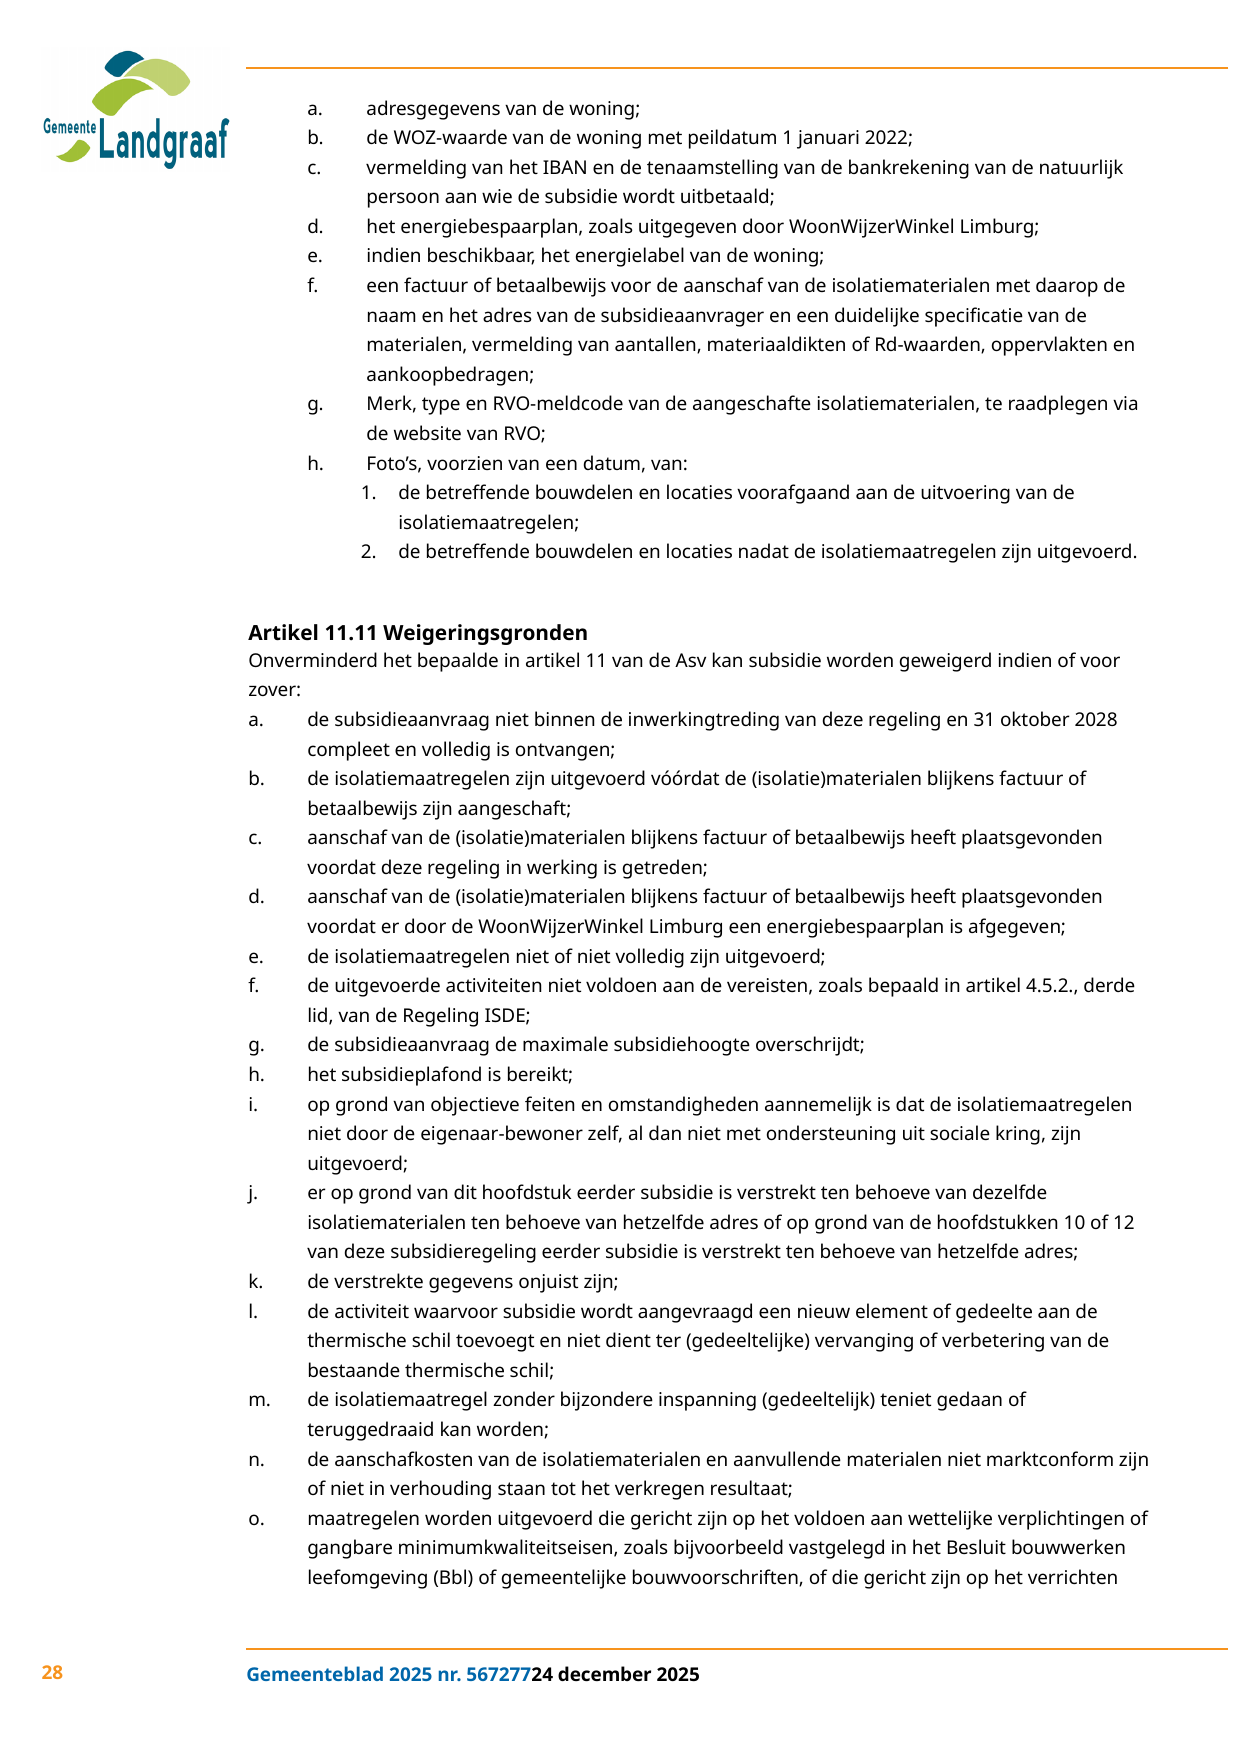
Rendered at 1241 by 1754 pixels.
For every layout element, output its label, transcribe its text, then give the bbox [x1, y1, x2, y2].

list de isolatiemaatregelen niet of niet volledig zijn uitgevoerd; [248, 943, 1152, 968]
text Artikel 11.11 Weigeringsgronden [248, 618, 1152, 647]
list de isolatiemaatregel zonder bijzondere inspanning (gedeeltelijk) teniet gedaan of teruggedraaid kan worden; [248, 1387, 1152, 1442]
list de betreffende bouwdelen en locaties nadat de isolatiemaatregelen zijn uitgevoerd. [361, 538, 1152, 564]
list de verstrekte gegevens onjuist zijn; [248, 1268, 1152, 1294]
picture [41, 47, 231, 172]
list de activiteit waarvoor subsidie wordt aangevraagd een nieuw element of gedeelte aan de thermische schil toevoegt en niet dient ter (gedeeltelijke) vervanging of verbetering van de bestaande thermische schil; [248, 1298, 1152, 1383]
list de isolatiemaatregelen zijn uitgevoerd vóórdat de (isolatie)materialen blijkens factuur of betaalbewijs zijn aangeschaft; [248, 765, 1152, 821]
list de subsidieaanvraag de maximale subsidiehoogte overschrijdt; [248, 1032, 1152, 1057]
list indien beschikbaar, het energielabel van de woning; [307, 243, 1152, 268]
list maatregelen worden uitgevoerd die gericht zijn op het voldoen aan wettelijke verplichtingen of gangbare minimumkwaliteitseisen, zoals bijvoorbeeld vastgelegd in het Besluit bouwwerken leefomgeving (Bbl) of gemeentelijke bouwvoorschriften, of die gericht zijn op het verrichten [248, 1505, 1152, 1590]
list aanschaf van de (isolatie)materialen blijkens factuur of betaalbewijs heeft plaatsgevonden voordat er door de WoonWijzerWinkel Limburg een energiebespaarplan is afgegeven; [248, 884, 1152, 939]
list de uitgevoerde activiteiten niet voldoen aan de vereisten, zoals bepaald in artikel 4.5.2., derde lid, van de Regeling ISDE; [248, 972, 1152, 1028]
list de betreffende bouwdelen en locaties voorafgaand aan de uitvoering van de isolatiemaatregelen; [361, 479, 1152, 535]
list aanschaf van de (isolatie)materialen blijkens factuur of betaalbewijs heeft plaatsgevonden voordat deze regeling in werking is getreden; [248, 824, 1152, 880]
list de subsidieaanvraag niet binnen de inwerkingtreding van deze regeling en 31 oktober 2028 compleet en volledig is ontvangen; [248, 706, 1152, 761]
list de WOZ-waarde van de woning met peildatum 1 januari 2022; [307, 124, 1152, 150]
list er op grond van dit hoofdstuk eerder subsidie is verstrekt ten behoeve van dezelfde isolatiematerialen ten behoeve van hetzelfde adres of op grond van de hoofdstukken 10 of 12 van deze subsidieregeling eerder subsidie is verstrekt ten behoeve van hetzelfde adres; [248, 1179, 1152, 1264]
list vermelding van het IBAN en de tenaamstelling van de bankrekening van de natuurlijk persoon aan wie de subsidie wordt uitbetaald; [307, 154, 1152, 209]
list het subsidieplafond is bereikt; [248, 1061, 1152, 1087]
list het energiebespaarplan, zoals uitgegeven door WoonWijzerWinkel Limburg; [307, 213, 1152, 239]
text Onverminderd het bepaalde in artikel 11 van de Asv kan subsidie worden geweigerd indien of voor zover: [248, 647, 1152, 702]
list de aanschafkosten van de isolatiematerialen en aanvullende materialen niet marktconform zijn of niet in verhouding staan tot het verkregen resultaat; [248, 1446, 1152, 1501]
list op grond van objectieve feiten en omstandigheden aannemelijk is dat de isolatiemaatregelen niet door de eigenaar-bewoner zelf, al dan niet met ondersteuning uit sociale kring, zijn uitgevoerd; [248, 1091, 1152, 1176]
list Merk, type en RVO-meldcode van de aangeschafte isolatiematerialen, te raadplegen via de website van RVO; [307, 391, 1152, 446]
list een factuur of betaalbewijs voor de aanschaf van de isolatiematerialen met daarop de naam en het adres van de subsidieaanvrager en een duidelijke specificatie van de materialen, vermelding van aantallen, materiaaldikten of Rd-waarden, oppervlakten en aankoopbedragen; [307, 272, 1152, 387]
list Foto’s, voorzien van een datum, van: [307, 450, 1152, 476]
list adresgegevens van de woning; [307, 95, 1152, 121]
